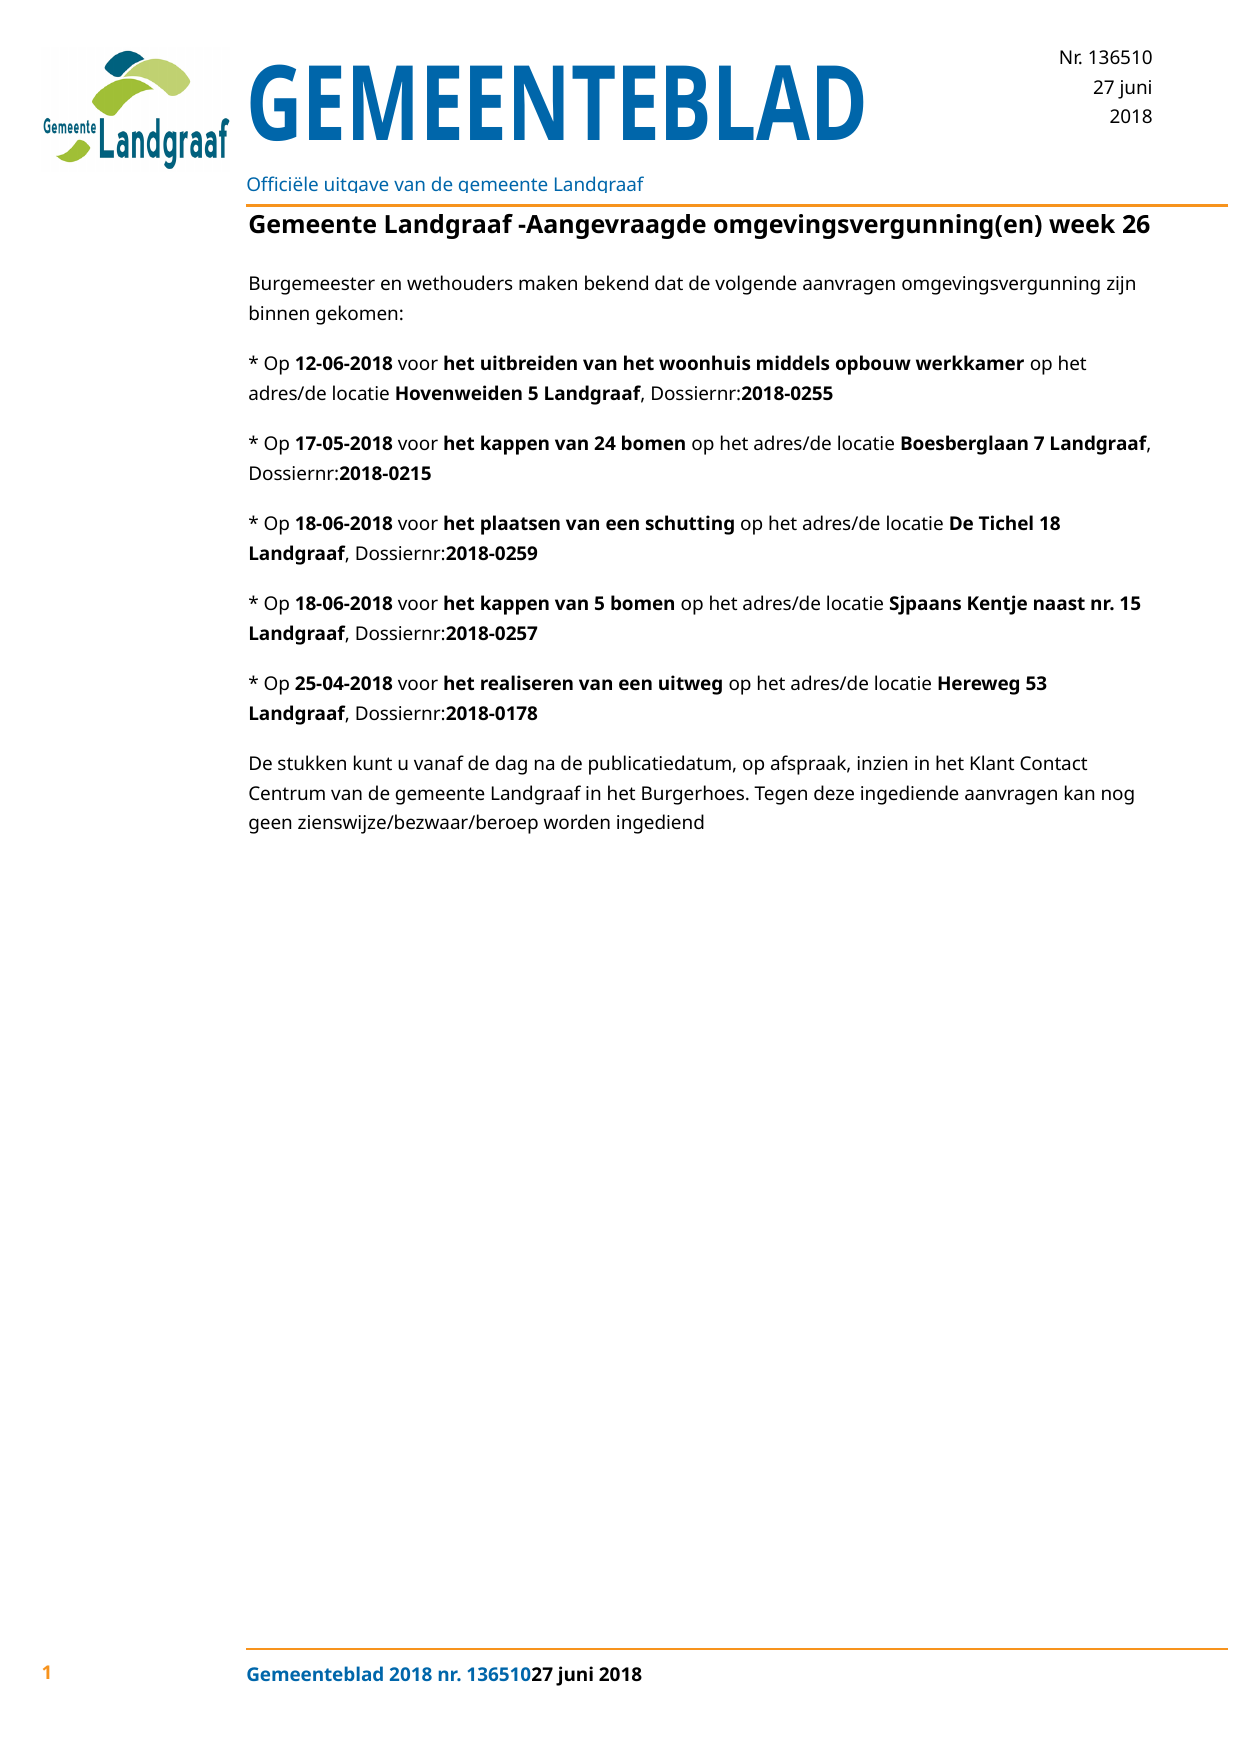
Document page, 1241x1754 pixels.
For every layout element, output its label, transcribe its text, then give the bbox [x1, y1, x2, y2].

text * Op 18-06-2018 voor het plaatsen van een schutting op het adres/de locatie De Tichel 18 Landgraaf, Dossiernr:2018-0259 [248, 510, 1152, 566]
text * Op 12-06-2018 voor het uitbreiden van het woonhuis middels opbouw werkkamer op het adres/de locatie Hovenweiden 5 Landgraaf, Dossiernr:2018-0255 [248, 350, 1152, 406]
text * Op 17-05-2018 voor het kappen van 24 bomen op het adres/de locatie Boesberglaan 7 Landgraaf, Dossiernr:2018-0215 [248, 430, 1152, 486]
text * Op 18-06-2018 voor het kappen van 5 bomen op het adres/de locatie Sjpaans Kentje naast nr. 15 Landgraaf, Dossiernr:2018-0257 [248, 590, 1152, 646]
text Burgemeester en wethouders maken bekend dat de volgende aanvragen omgevingsvergunning zijn binnen gekomen: [248, 270, 1152, 326]
text De stukken kunt u vanaf de dag na de publicatiedatum, op afspraak, inzien in het Klant Contact Centrum van de gemeente Landgraaf in het Burgerhoes. Tegen deze ingediende aanvragen kan nog geen zienswijze/bezwaar/beroep worden ingediend [248, 750, 1152, 835]
text * Op 25-04-2018 voor het realiseren van een uitweg op het adres/de locatie Hereweg 53 Landgraaf, Dossiernr:2018-0178 [248, 670, 1152, 726]
picture [41, 47, 231, 172]
text Gemeente Landgraaf -Aangevraagde omgevingsvergunning(en) week 26 [248, 207, 1152, 241]
